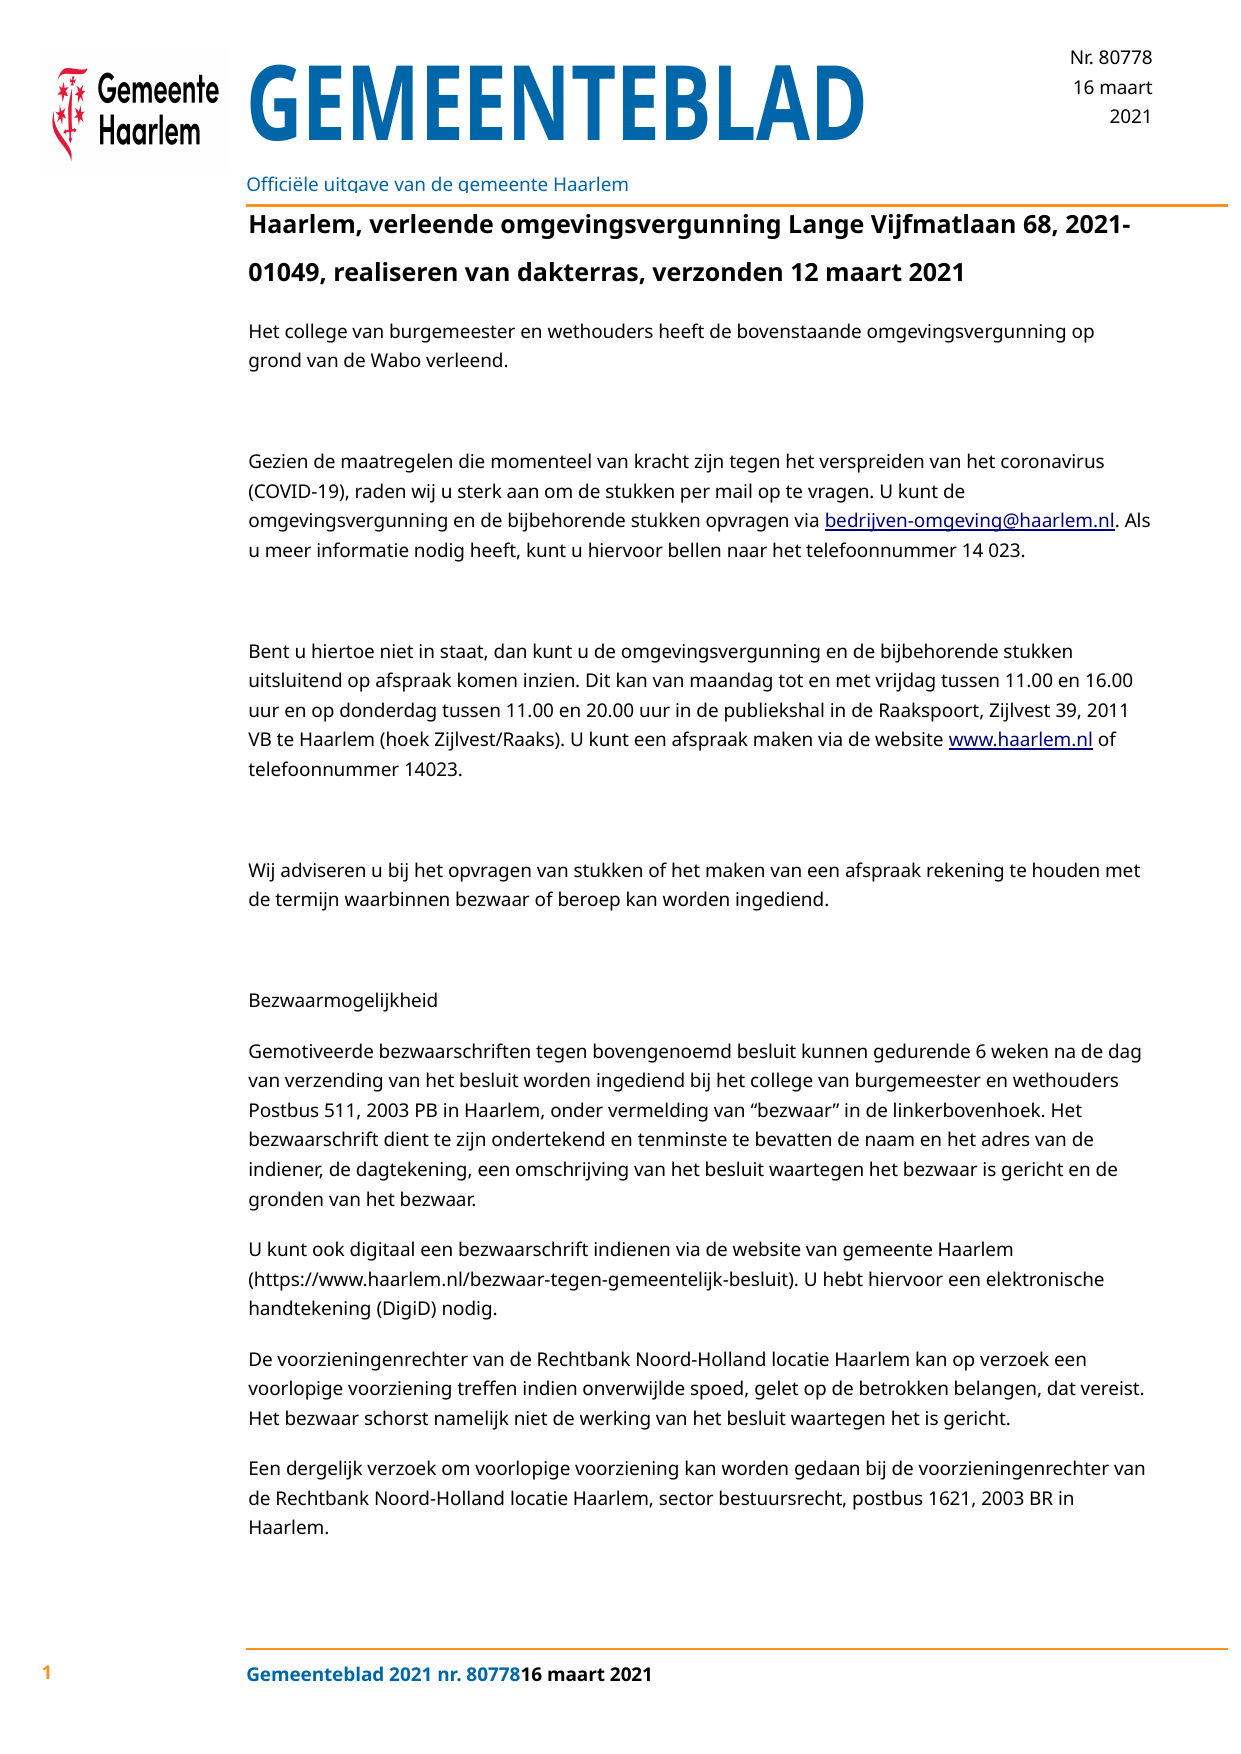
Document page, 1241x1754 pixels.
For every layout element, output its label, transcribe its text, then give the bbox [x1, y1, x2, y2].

text De voorzieningenrechter van de Rechtbank Noord-Holland locatie Haarlem kan op verzoek een voorlopige voorziening treffen indien onverwijlde spoed, gelet op de betrokken belangen, dat vereist. Het bezwaar schorst namelijk niet de werking van het besluit waartegen het is gericht. [248, 1346, 1152, 1431]
text Bent u hiertoe niet in staat, dan kunt u de omgevingsvergunning en de bijbehorende stukken uitsluitend op afspraak komen inzien. Dit kan van maandag tot en met vrijdag tussen 11.00 en 16.00 uur en op donderdag tussen 11.00 en 20.00 uur in de publiekshal in de Raakspoort, Zijlvest 39, 2011 VB te Haarlem (hoek Zijlvest/Raaks). U kunt een afspraak maken via de website www.haarlem.nl of telefoonnummer 14023. [248, 638, 1152, 782]
text Haarlem, verleende omgevingsvergunning Lange Vijfmatlaan 68, 2021-01049, realiseren van dakterras, verzonden 12 maart 2021 [248, 207, 1152, 288]
picture [41, 47, 231, 172]
text Gemotiveerde bezwaarschriften tegen bovengenoemd besluit kunnen gedurende 6 weken na de dag van verzending van het besluit worden ingediend bij het college van burgemeester en wethouders Postbus 511, 2003 PB in Haarlem, onder vermelding van “bezwaar” in de linkerbovenhoek. Het bezwaarschrift dient te zijn ondertekend en tenminste te bevatten de naam en het adres van de indiener, de dagtekening, een omschrijving van het besluit waartegen het bezwaar is gericht en de gronden van het bezwaar. [248, 1038, 1152, 1212]
text Gezien de maatregelen die momenteel van kracht zijn tegen het verspreiden van het coronavirus (COVID-19), raden wij u sterk aan om de stukken per mail op te vragen. U kunt de omgevingsvergunning en de bijbehorende stukken opvragen via bedrijven-omgeving@haarlem.nl. Als u meer informatie nodig heeft, kunt u hiervoor bellen naar het telefoonnummer 14 023. [248, 448, 1152, 563]
text Het college van burgemeester en wethouders heeft de bovenstaande omgevingsvergunning op grond van de Wabo verleend. [248, 318, 1152, 373]
text Een dergelijk verzoek om voorlopige voorziening kan worden gedaan bij de voorzieningenrechter van de Rechtbank Noord-Holland locatie Haarlem, sector bestuursrecht, postbus 1621, 2003 BR in Haarlem. [248, 1455, 1152, 1540]
text Wij adviseren u bij het opvragen van stukken of het maken van een afspraak rekening te houden met de termijn waarbinnen bezwaar of beroep kan worden ingediend. [248, 857, 1152, 912]
text Bezwaarmogelijkheid [248, 987, 1152, 1013]
text U kunt ook digitaal een bezwaarschrift indienen via de website van gemeente Haarlem (https://www.haarlem.nl/bezwaar-tegen-gemeentelijk-besluit). U hebt hiervoor een elektronische handtekening (DigiD) nodig. [248, 1236, 1152, 1321]
